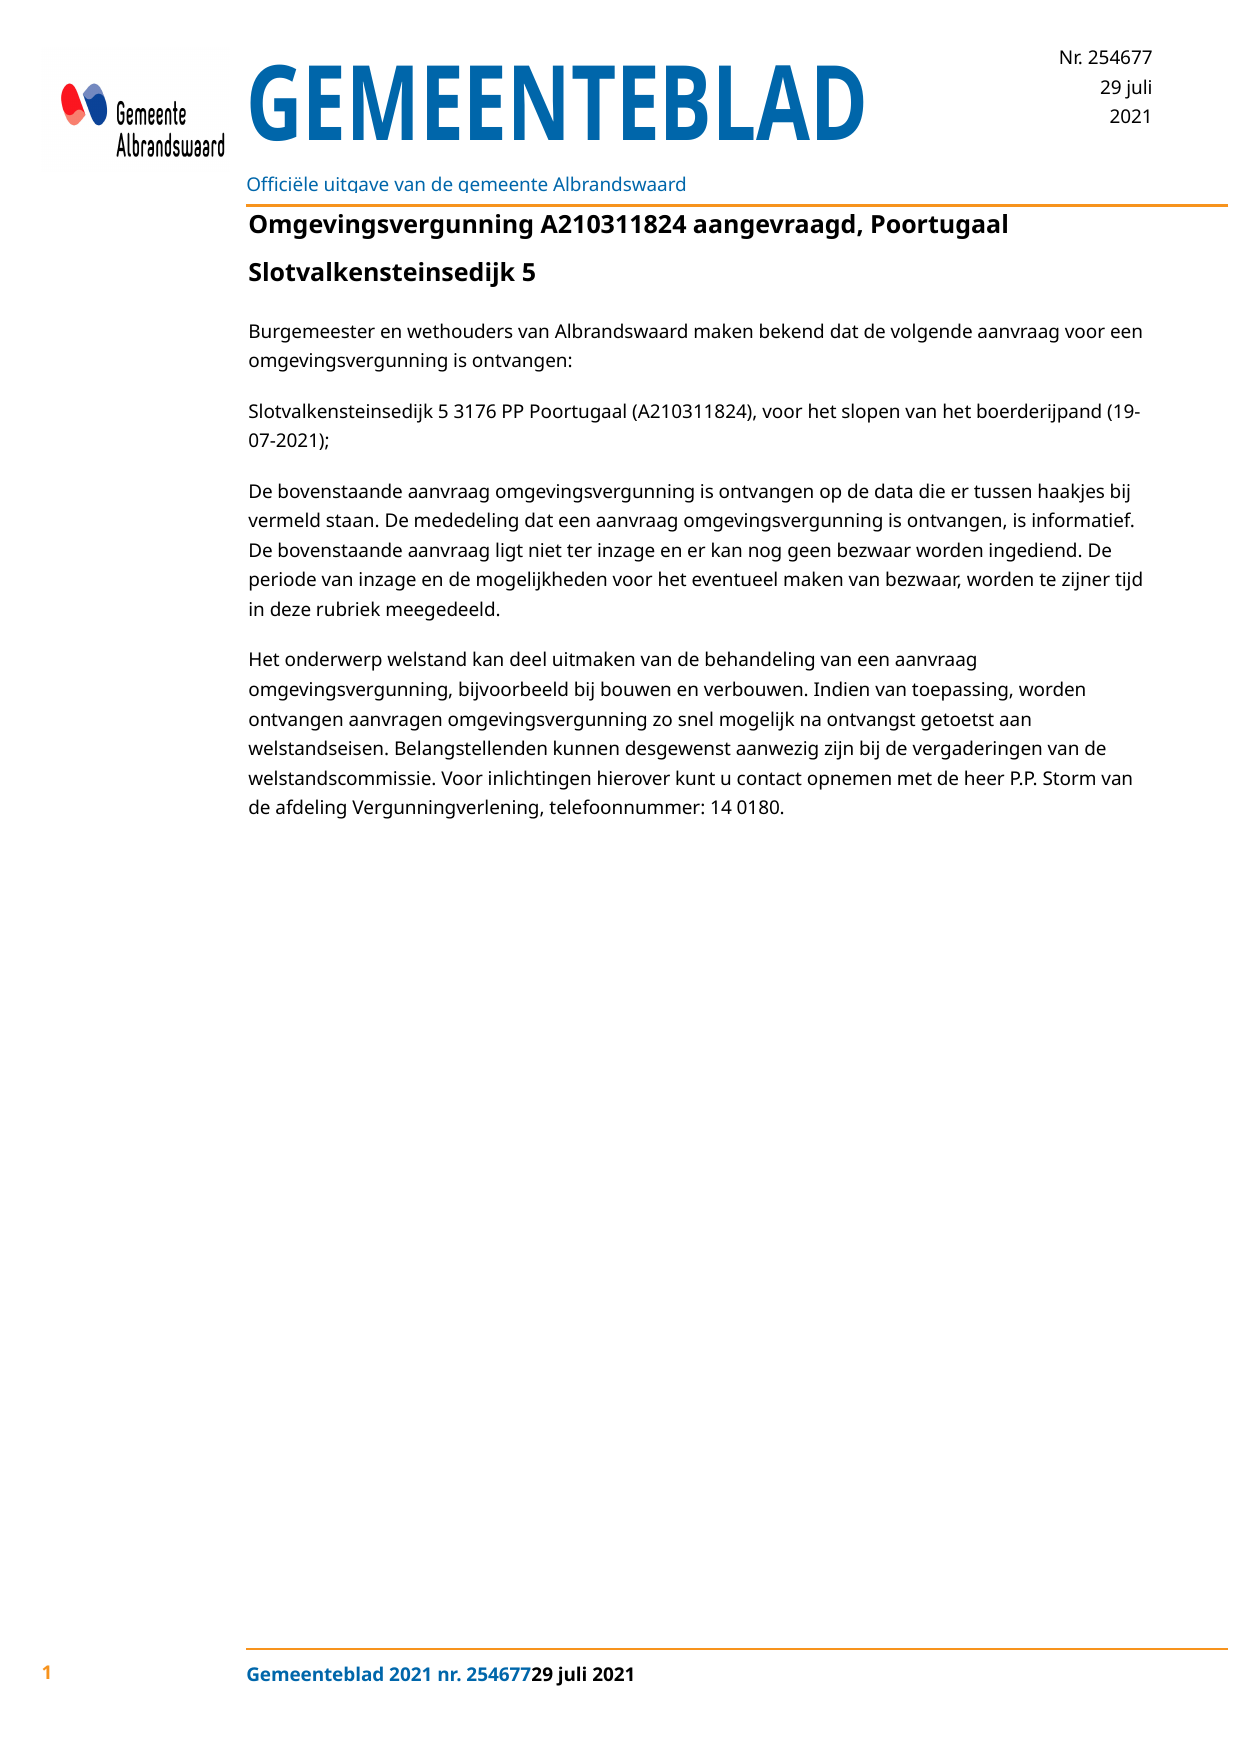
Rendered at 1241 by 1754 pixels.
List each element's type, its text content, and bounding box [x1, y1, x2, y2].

text Omgevingsvergunning A210311824 aangevraagd, Poortugaal Slotvalkensteinsedijk 5 [248, 207, 1152, 288]
text Burgemeester en wethouders van Albrandswaard maken bekend dat de volgende aanvraag voor een omgevingsvergunning is ontvangen: [248, 318, 1152, 373]
text Slotvalkensteinsedijk 5 3176 PP Poortugaal (A210311824), voor het slopen van het boerderijpand (19-07-2021); [248, 398, 1152, 453]
text De bovenstaande aanvraag omgevingsvergunning is ontvangen op de data die er tussen haakjes bij vermeld staan. De mededeling dat een aanvraag omgevingsvergunning is ontvangen, is informatief. De bovenstaande aanvraag ligt niet ter inzage en er kan nog geen bezwaar worden ingediend. De periode van inzage en de mogelijkheden voor het eventueel maken van bezwaar, worden te zijner tijd in deze rubriek meegedeeld. [248, 478, 1152, 622]
text Het onderwerp welstand kan deel uitmaken van de behandeling van een aanvraag omgevingsvergunning, bijvoorbeeld bij bouwen en verbouwen. Indien van toepassing, worden ontvangen aanvragen omgevingsvergunning zo snel mogelijk na ontvangst getoetst aan welstandseisen. Belangstellenden kunnen desgewenst aanwezig zijn bij de vergaderingen van de welstandscommissie. Voor inlichtingen hierover kunt u contact opnemen met de heer P.P. Storm van de afdeling Vergunningverlening, telefoonnummer: 14 0180. [248, 647, 1152, 820]
picture [41, 47, 231, 172]
